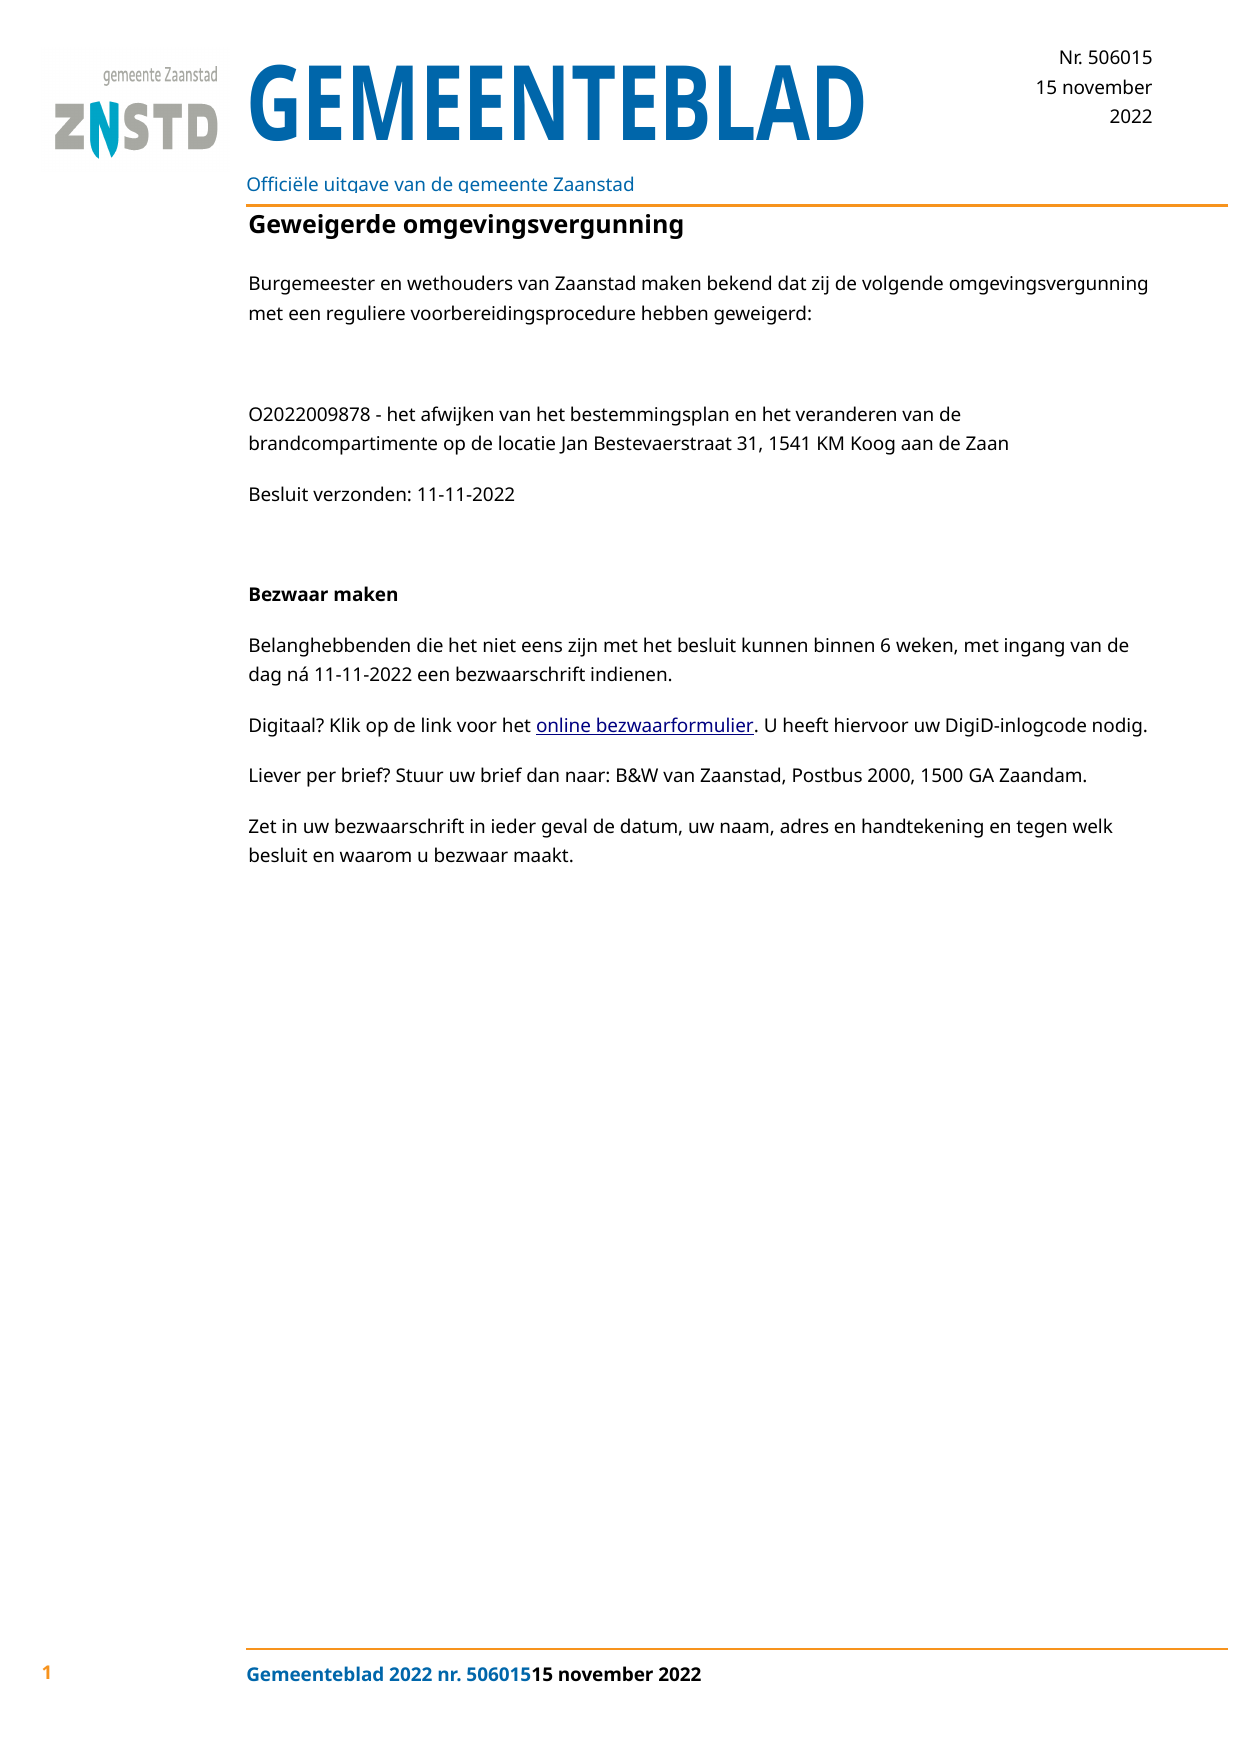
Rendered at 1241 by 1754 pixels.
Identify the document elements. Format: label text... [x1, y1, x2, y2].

text Burgemeester en wethouders van Zaanstad maken bekend dat zij de volgende omgevingsvergunning met een reguliere voorbereidingsprocedure hebben geweigerd: [248, 270, 1152, 326]
text Belanghebbenden die het niet eens zijn met het besluit kunnen binnen 6 weken, met ingang van de dag ná 11-11-2022 een bezwaarschrift indienen. [248, 632, 1152, 687]
text Digitaal? Klik op de link voor het online bezwaarformulier. U heeft hiervoor uw DigiD-inlogcode nodig. [248, 712, 1152, 738]
picture [41, 47, 231, 172]
text Zet in uw bezwaarschrift in ieder geval de datum, uw naam, adres en handtekening en tegen welk besluit en waarom u bezwaar maakt. [248, 813, 1152, 868]
text O2022009878 - het afwijken van het bestemmingsplan en het veranderen van de brandcompartimente op de locatie Jan Bestevaerstraat 31, 1541 KM Koog aan de Zaan [248, 401, 1152, 456]
text Geweigerde omgevingsvergunning [248, 207, 1152, 241]
text Liever per brief? Stuur uw brief dan naar: B&W van Zaanstad, Postbus 2000, 1500 GA Zaandam. [248, 762, 1152, 788]
text Bezwaar maken [248, 582, 1152, 607]
text Besluit verzonden: 11-11-2022 [248, 481, 1152, 506]
